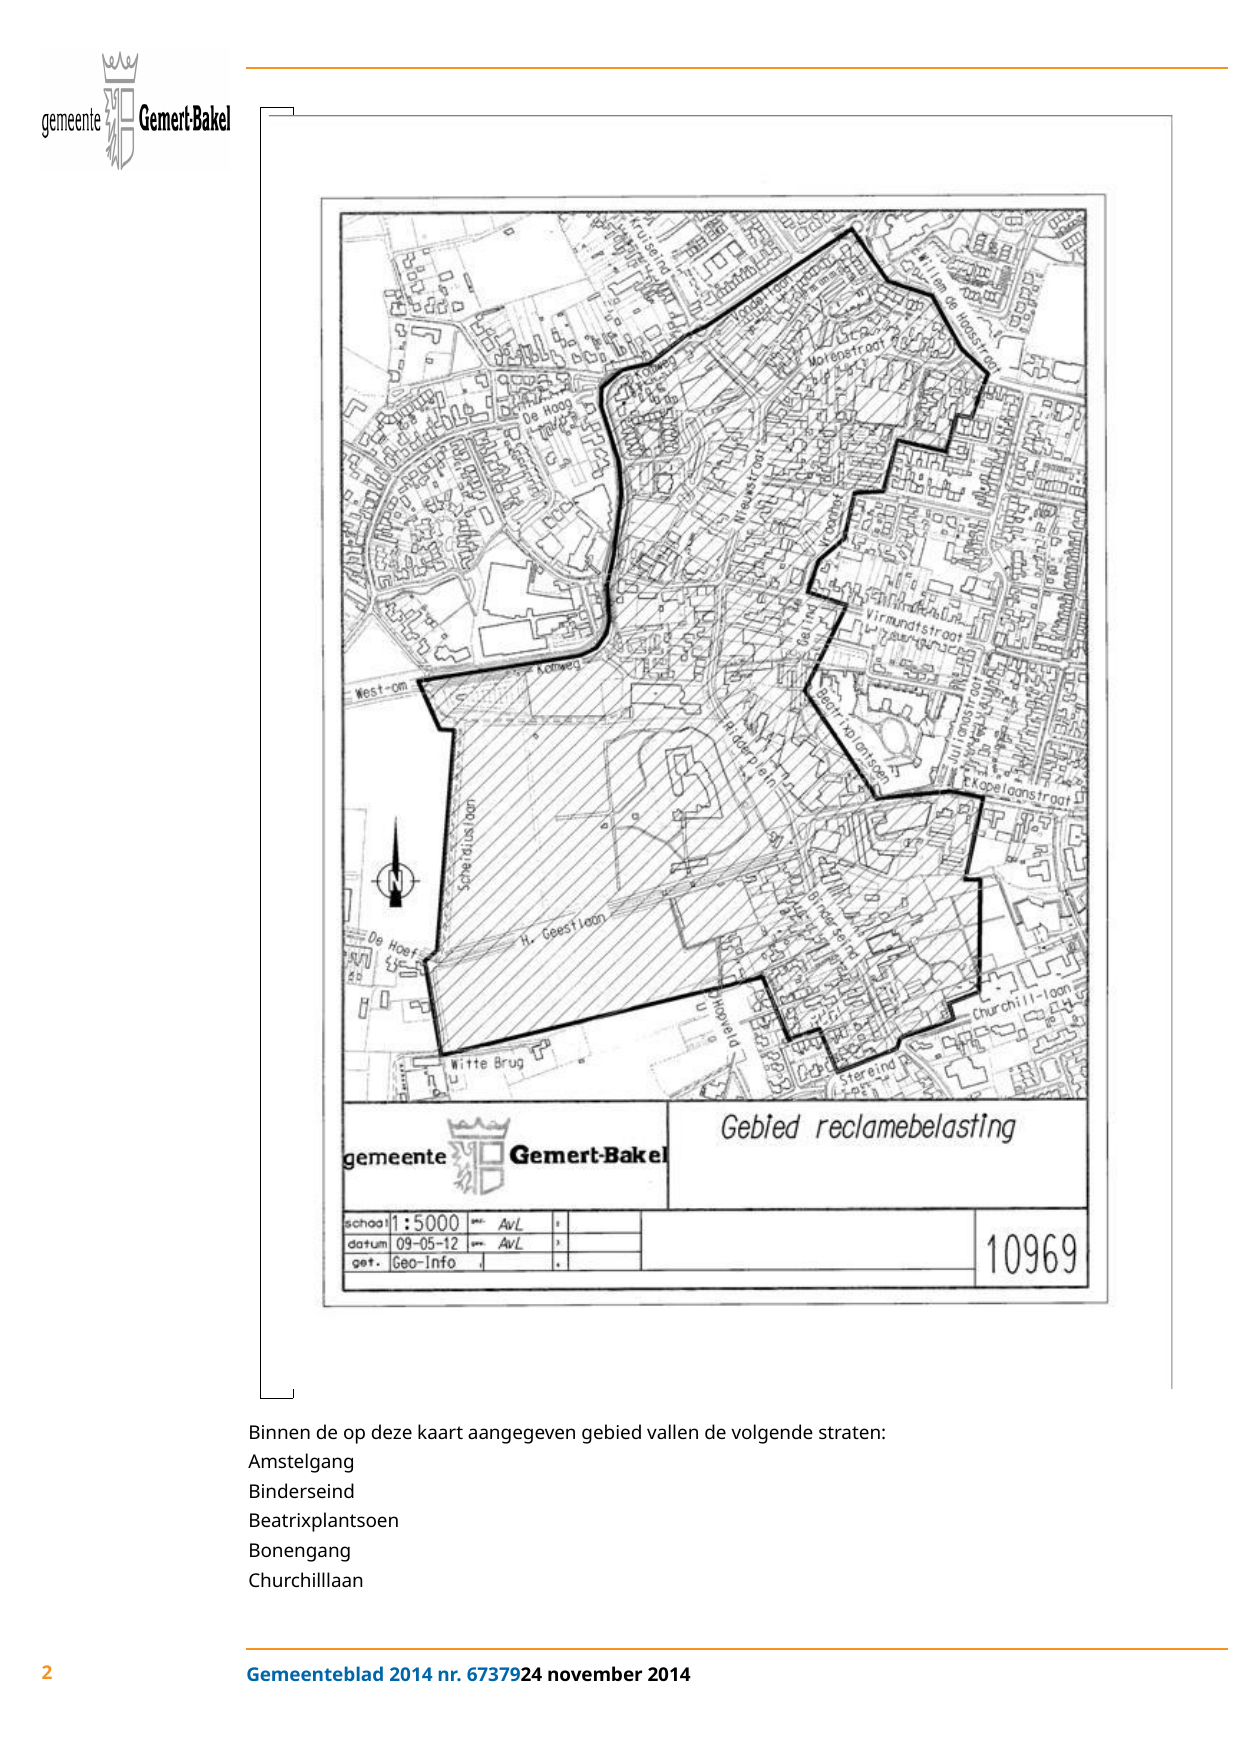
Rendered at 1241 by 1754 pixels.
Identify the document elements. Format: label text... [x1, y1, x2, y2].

text Binderseind [248, 1478, 1152, 1504]
picture [268, 115, 1173, 1389]
text Churchilllaan [248, 1567, 1152, 1592]
picture [41, 47, 231, 172]
text Binnen de op deze kaart aangegeven gebied vallen de volgende straten: [248, 1419, 1152, 1444]
text Bonengang [248, 1537, 1152, 1563]
text Amstelgang [248, 1448, 1152, 1474]
text Beatrixplantsoen [248, 1508, 1152, 1533]
